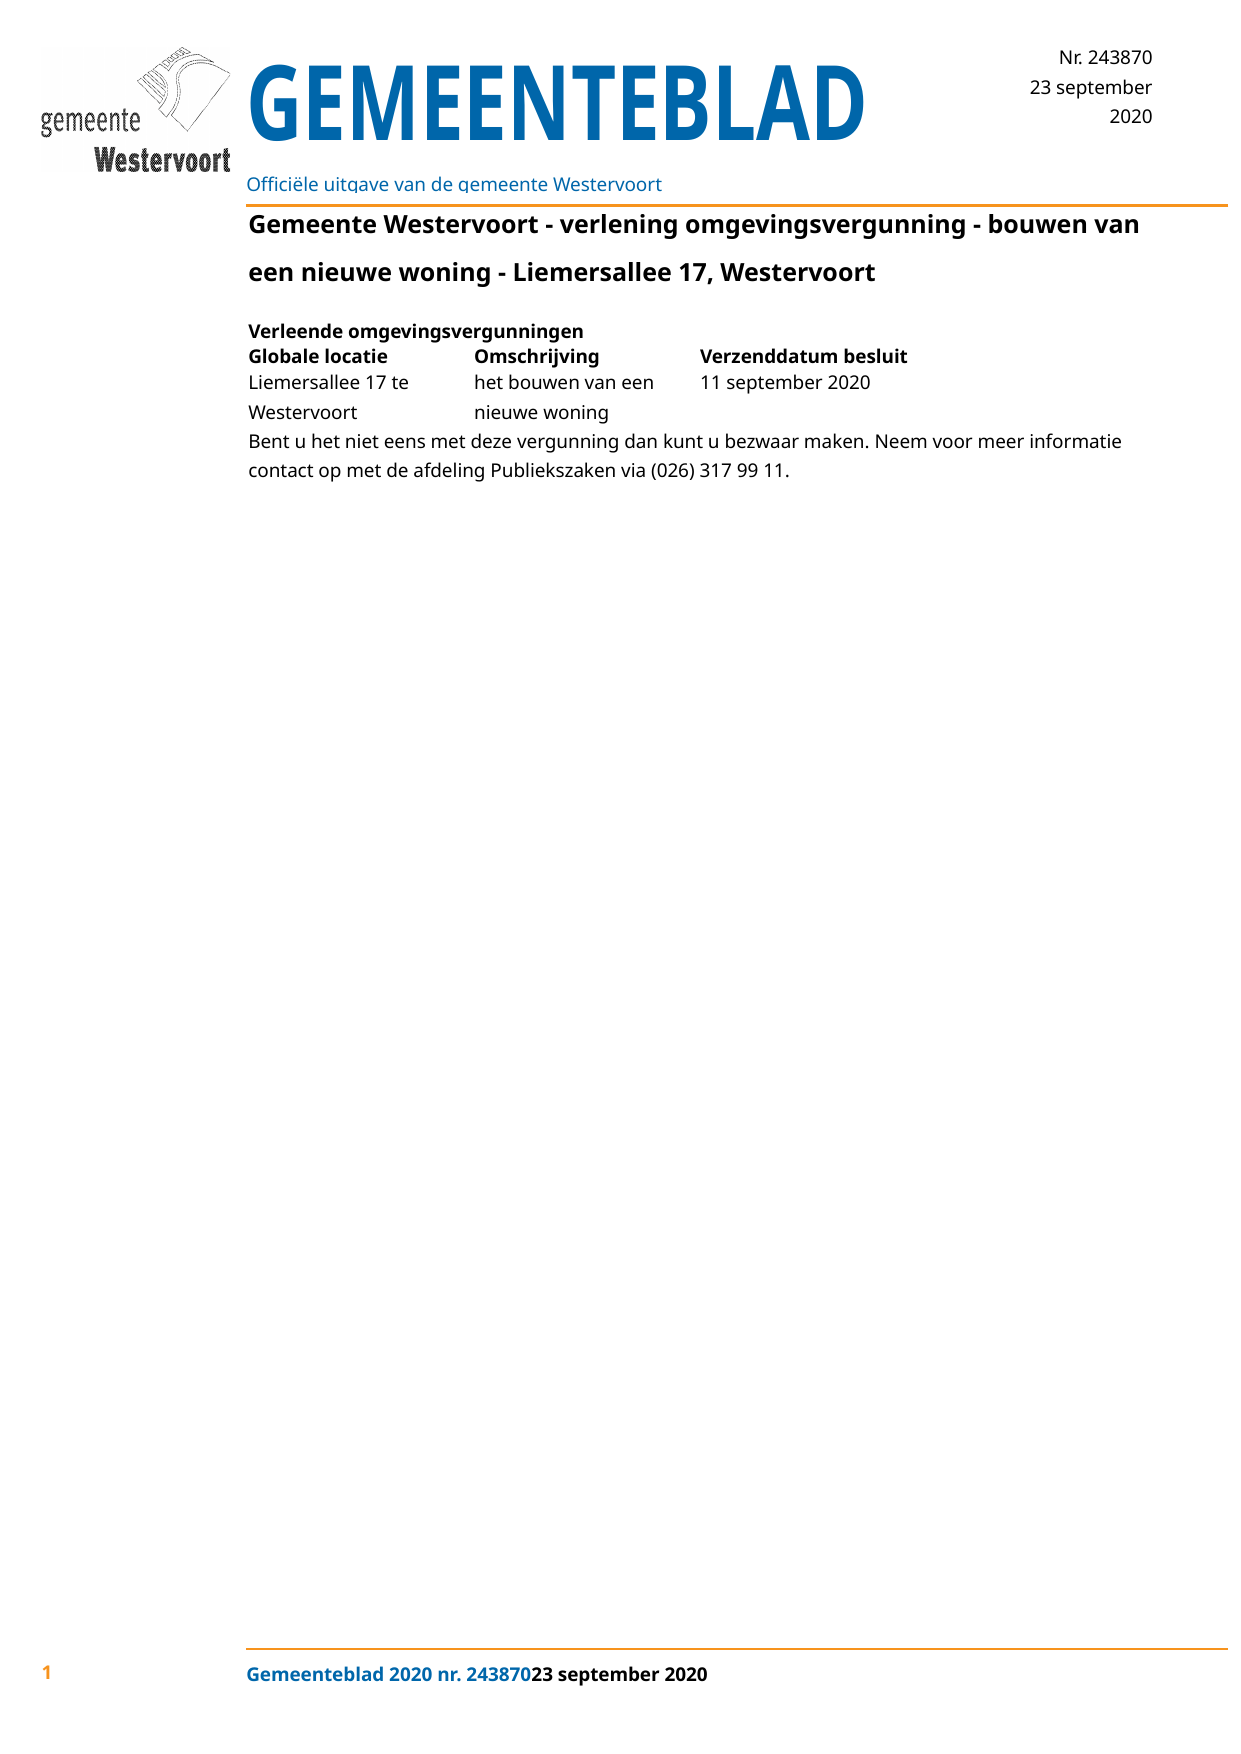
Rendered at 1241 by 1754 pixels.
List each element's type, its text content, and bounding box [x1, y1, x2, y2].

table_cell [926, 370, 1152, 425]
text Gemeente Westervoort - verlening omgevingsvergunning - bouwen van een nieuwe woning - Liemersallee 17, Westervoort [248, 207, 1152, 288]
table_cell het bouwen van een nieuwe woning [474, 370, 700, 425]
picture [41, 47, 231, 172]
table_cell Liemersallee 17 te Westervoort [248, 370, 474, 425]
table_cell Globale locatie [248, 344, 474, 369]
text Bent u het niet eens met deze vergunning dan kunt u bezwaar maken. Neem voor meer informatie contact op met de afdeling Publiekszaken via (026) 317 99 11. [248, 428, 1152, 483]
table_cell Verzenddatum besluit [700, 344, 926, 369]
table_cell 11 september 2020 [700, 370, 926, 425]
table_cell [926, 344, 1152, 369]
table_header Verleende omgevingsvergunningen [248, 318, 1152, 344]
table_cell Omschrijving [474, 344, 700, 369]
